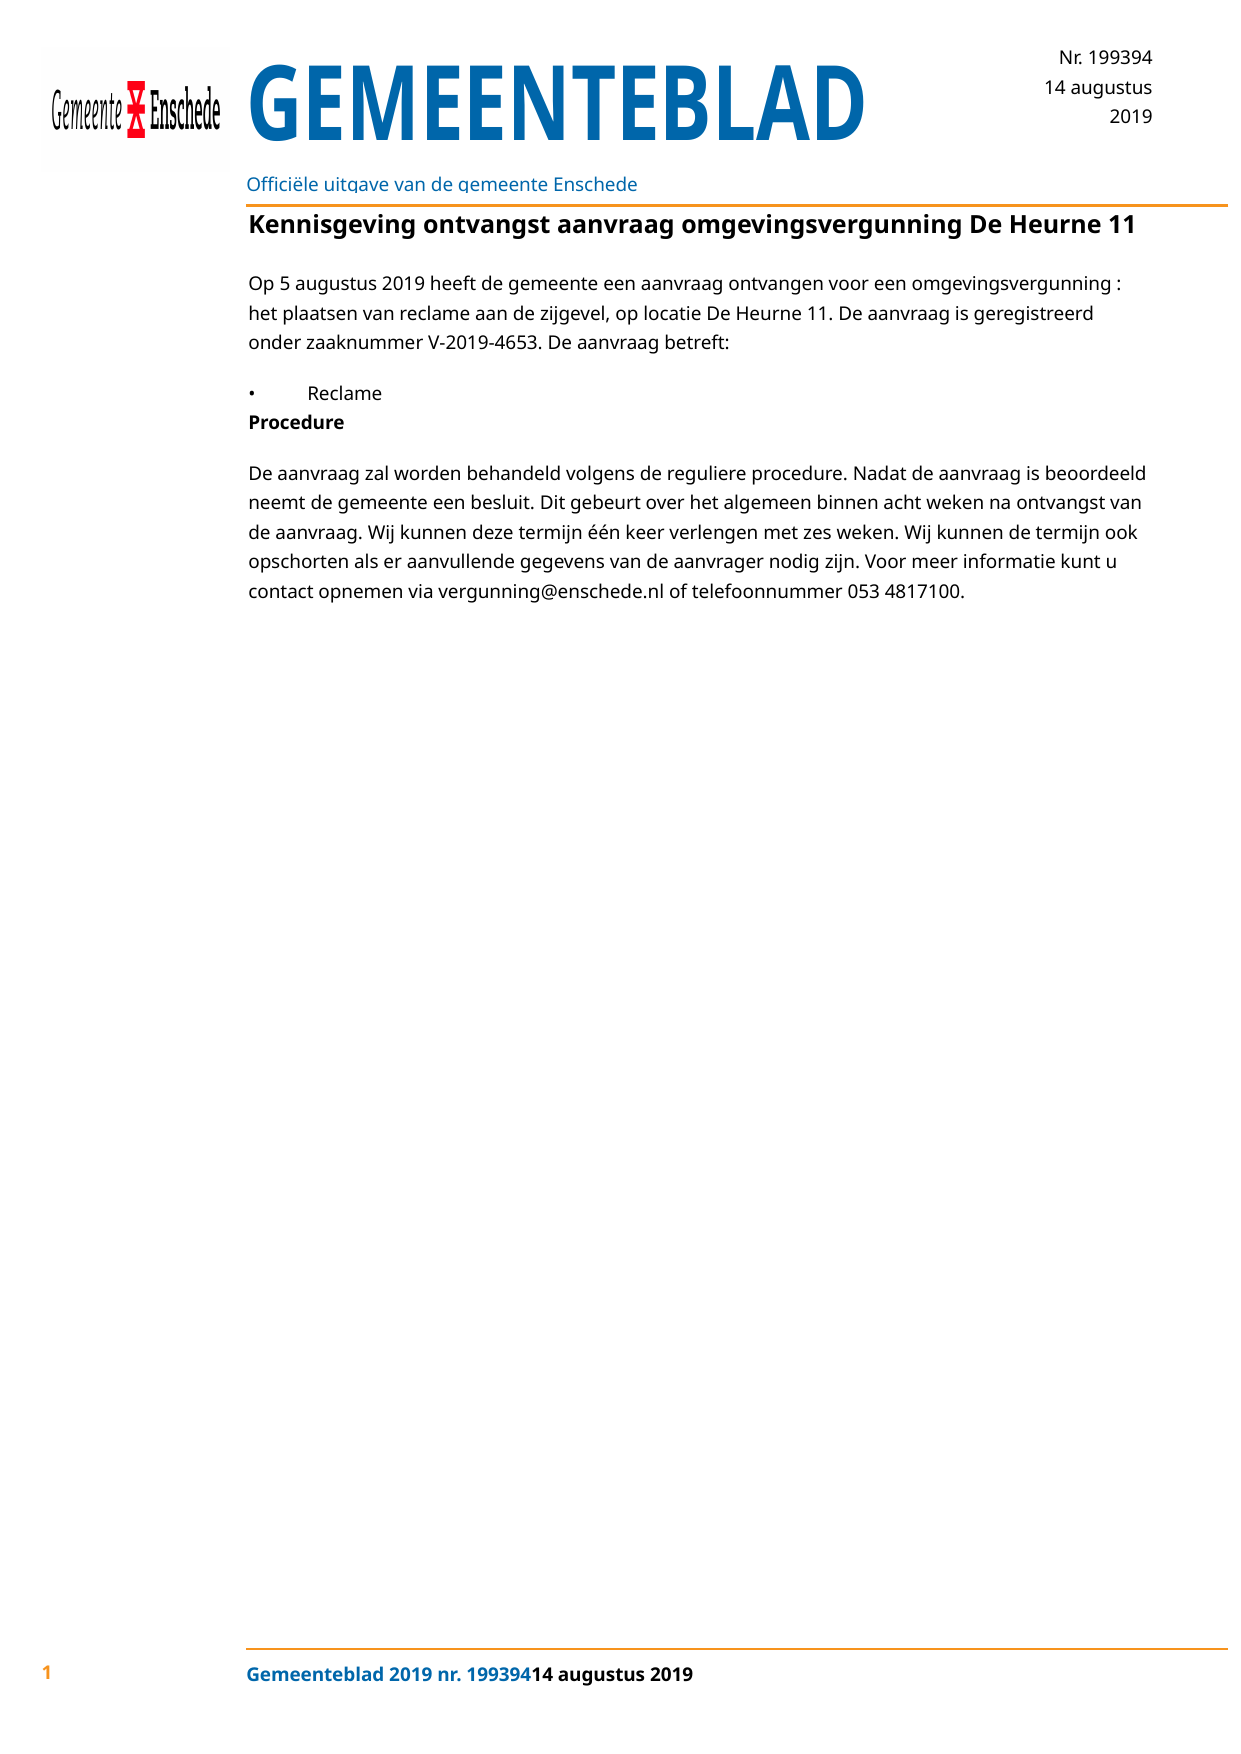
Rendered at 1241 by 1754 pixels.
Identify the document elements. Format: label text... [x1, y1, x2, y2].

picture [41, 47, 231, 172]
text Op 5 augustus 2019 heeft de gemeente een aanvraag ontvangen voor een omgevingsvergunning : het plaatsen van reclame aan de zijgevel, op locatie De Heurne 11. De aanvraag is geregistreerd onder zaaknummer V-2019-4653. De aanvraag betreft: [248, 270, 1152, 355]
text Kennisgeving ontvangst aanvraag omgevingsvergunning De Heurne 11 [248, 207, 1152, 241]
text De aanvraag zal worden behandeld volgens de reguliere procedure. Nadat de aanvraag is beoordeeld neemt de gemeente een besluit. Dit gebeurt over het algemeen binnen acht weken na ontvangst van de aanvraag. Wij kunnen deze termijn één keer verlengen met zes weken. Wij kunnen de termijn ook opschorten als er aanvullende gegevens van de aanvrager nodig zijn. Voor meer informatie kunt u contact opnemen via vergunning@enschede.nl of telefoonnummer 053 4817100. [248, 460, 1152, 604]
list Reclame [248, 380, 1152, 406]
text Procedure [248, 409, 1152, 435]
